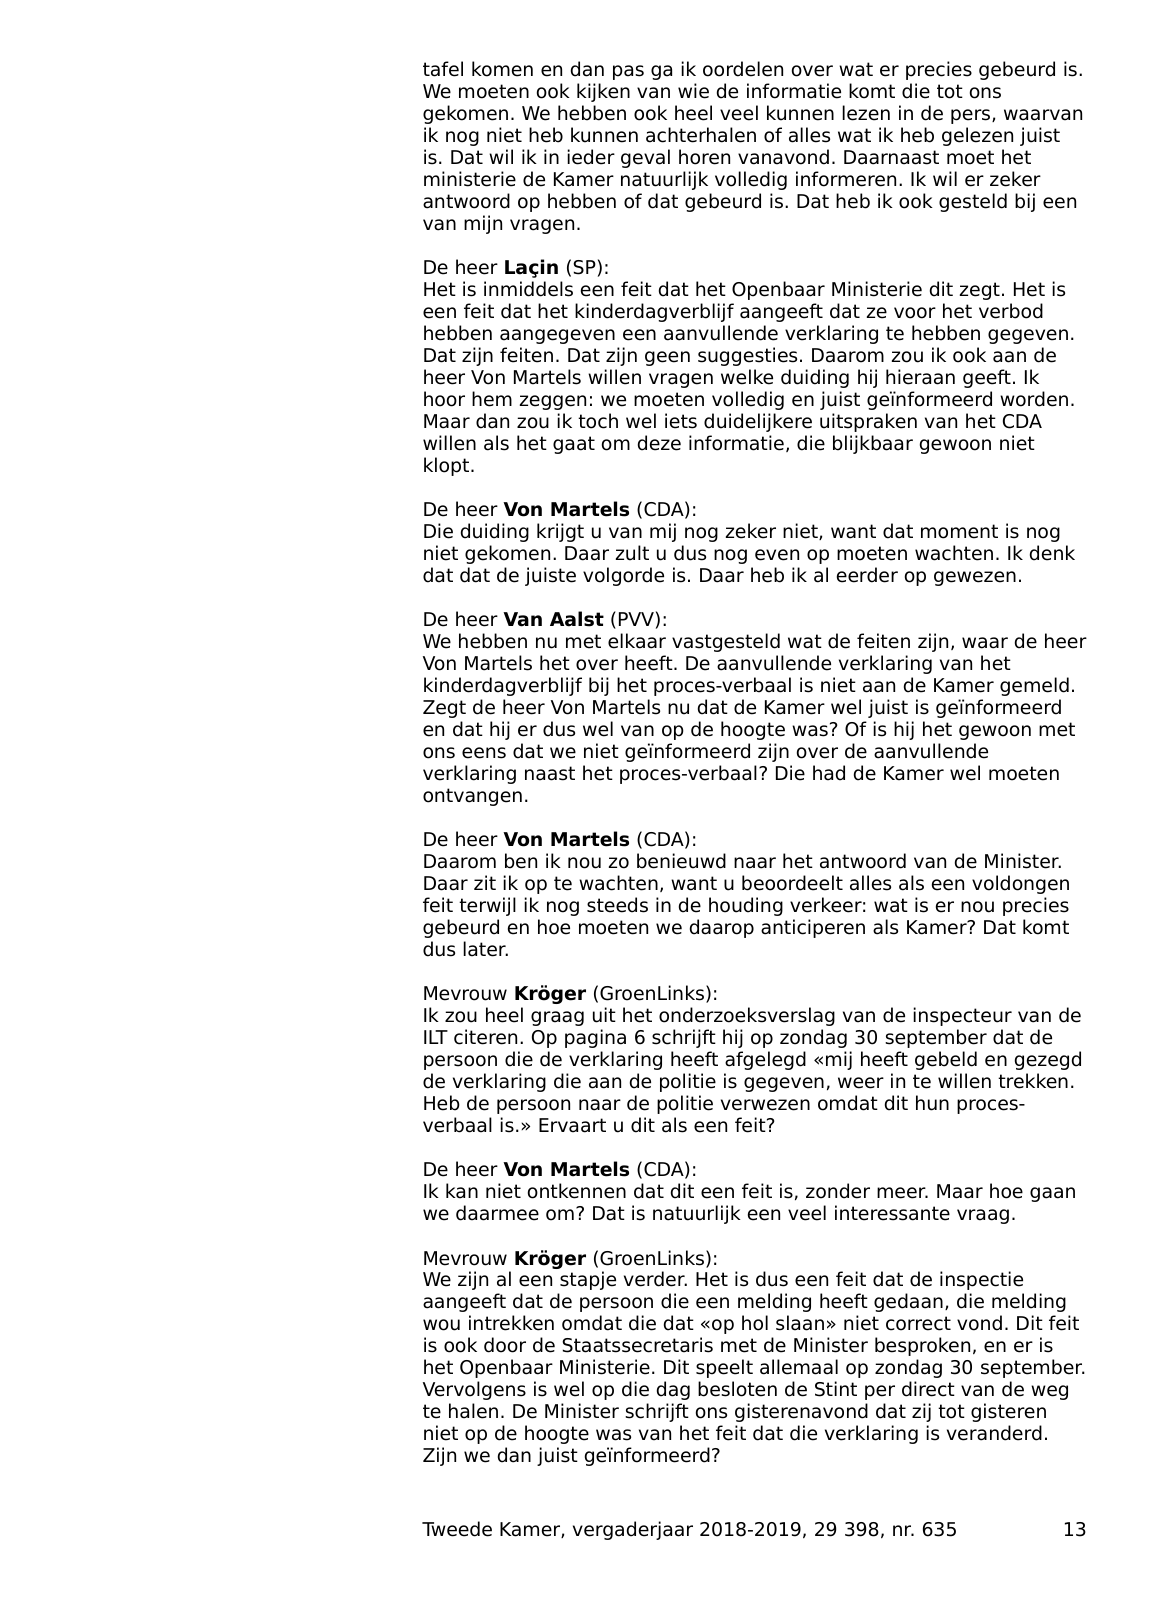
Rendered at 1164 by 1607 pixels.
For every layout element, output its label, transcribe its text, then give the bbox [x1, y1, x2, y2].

text Het is inmiddels een feit dat het Openbaar Ministerie dit zegt. Het is een feit dat het kinderdagverblijf aangeeft dat ze voor het verbod hebben aangegeven een aanvullende verklaring te hebben gegeven. Dat zijn feiten. Dat zijn geen suggesties. Daarom zou ik ook aan de heer Von Martels willen vragen welke duiding hij hieraan geeft. Ik hoor hem zeggen: we moeten volledig en juist geïnformeerd worden. Maar dan zou ik toch wel iets duidelijkere uitspraken van het CDA willen als het gaat om deze informatie, die blijkbaar gewoon niet klopt. [422, 279, 1087, 477]
text Die duiding krijgt u van mij nog zeker niet, want dat moment is nog niet gekomen. Daar zult u dus nog even op moeten wachten. Ik denk dat dat de juiste volgorde is. Daar heb ik al eerder op gewezen. [422, 521, 1087, 587]
text Mevrouw Kröger (GroenLinks): [422, 1247, 1087, 1269]
text De heer Von Martels (CDA): [422, 499, 1087, 521]
text De heer Von Martels (CDA): [422, 1159, 1087, 1181]
text De heer Laçin (SP): [422, 257, 1087, 279]
text We hebben nu met elkaar vastgesteld wat de feiten zijn, waar de heer Von Martels het over heeft. De aanvullende verklaring van het kinderdagverblijf bij het proces-verbaal is niet aan de Kamer gemeld. Zegt de heer Von Martels nu dat de Kamer wel juist is geïnformeerd en dat hij er dus wel van op de hoogte was? Of is hij het gewoon met ons eens dat we niet geïnformeerd zijn over de aanvullende verklaring naast het proces-verbaal? Die had de Kamer wel moeten ontvangen. [422, 631, 1087, 807]
text De heer Von Martels (CDA): [422, 829, 1087, 851]
text tafel komen en dan pas ga ik oordelen over wat er precies gebeurd is. We moeten ook kijken van wie de informatie komt die tot ons gekomen. We hebben ook heel veel kunnen lezen in de pers, waarvan ik nog niet heb kunnen achterhalen of alles wat ik heb gelezen juist is. Dat wil ik in ieder geval horen vanavond. Daarnaast moet het ministerie de Kamer natuurlijk volledig informeren. Ik wil er zeker antwoord op hebben of dat gebeurd is. Dat heb ik ook gesteld bij een van mijn vragen. [422, 59, 1087, 235]
text Daarom ben ik nou zo benieuwd naar het antwoord van de Minister. Daar zit ik op te wachten, want u beoordeelt alles als een voldongen feit terwijl ik nog steeds in de houding verkeer: wat is er nou precies gebeurd en hoe moeten we daarop anticiperen als Kamer? Dat komt dus later. [422, 851, 1087, 961]
text Ik kan niet ontkennen dat dit een feit is, zonder meer. Maar hoe gaan we daarmee om? Dat is natuurlijk een veel interessante vraag. [422, 1181, 1087, 1225]
text We zijn al een stapje verder. Het is dus een feit dat de inspectie aangeeft dat de persoon die een melding heeft gedaan, die melding wou intrekken omdat die dat «op hol slaan» niet correct vond. Dit feit is ook door de Staatssecretaris met de Minister besproken, en er is het Openbaar Ministerie. Dit speelt allemaal op zondag 30 september. Vervolgens is wel op die dag besloten de Stint per direct van de weg te halen. De Minister schrijft ons gisterenavond dat zij tot gisteren niet op de hoogte was van het feit dat die verklaring is veranderd. Zijn we dan juist geïnformeerd? [422, 1269, 1087, 1467]
text De heer Van Aalst (PVV): [422, 609, 1087, 631]
text Mevrouw Kröger (GroenLinks): [422, 983, 1087, 1005]
text Ik zou heel graag uit het onderzoeksverslag van de inspecteur van de ILT citeren. Op pagina 6 schrijft hij op zondag 30 september dat de persoon die de verklaring heeft afgelegd «mij heeft gebeld en gezegd de verklaring die aan de politie is gegeven, weer in te willen trekken. Heb de persoon naar de politie verwezen omdat dit hun proces-verbaal is.» Ervaart u dit als een feit? [422, 1005, 1087, 1137]
